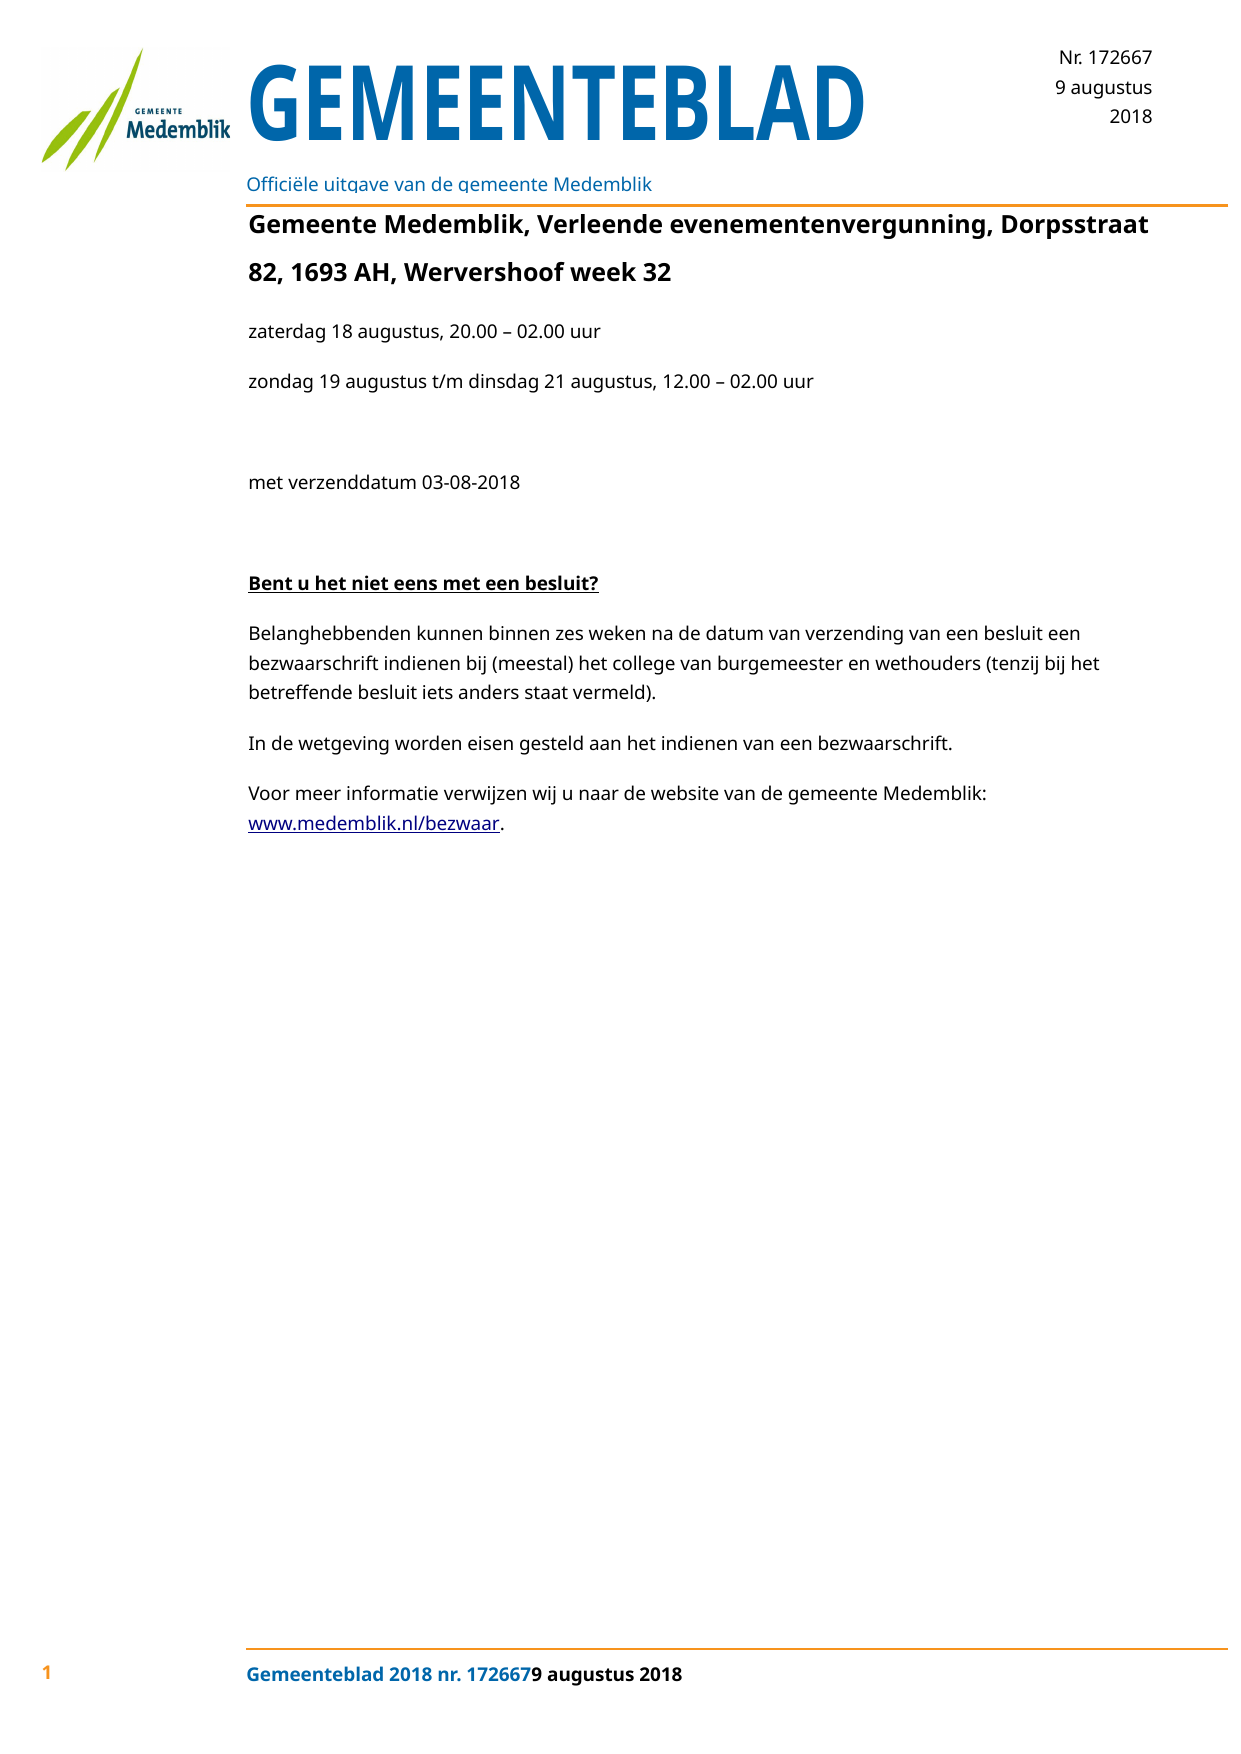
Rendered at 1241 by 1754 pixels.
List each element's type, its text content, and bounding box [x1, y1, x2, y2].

text met verzenddatum 03-08-2018 [248, 469, 1152, 495]
text Voor meer informatie verwijzen wij u naar de website van de gemeente Medemblik: www.medemblik.nl/bezwaar. [248, 780, 1152, 836]
text zaterdag 18 augustus, 20.00 – 02.00 uur [248, 318, 1152, 344]
picture [41, 47, 231, 172]
text Bent u het niet eens met een besluit? [248, 570, 1152, 596]
text In de wetgeving worden eisen gesteld aan het indienen van een bezwaarschrift. [248, 730, 1152, 756]
text Gemeente Medemblik, Verleende evenementenvergunning, Dorpsstraat 82, 1693 AH, Wervershoof week 32 [248, 207, 1152, 288]
text zondag 19 augustus t/m dinsdag 21 augustus, 12.00 – 02.00 uur [248, 368, 1152, 394]
text Belanghebbenden kunnen binnen zes weken na de datum van verzending van een besluit een bezwaarschrift indienen bij (meestal) het college van burgemeester en wethouders (tenzij bij het betreffende besluit iets anders staat vermeld). [248, 620, 1152, 705]
